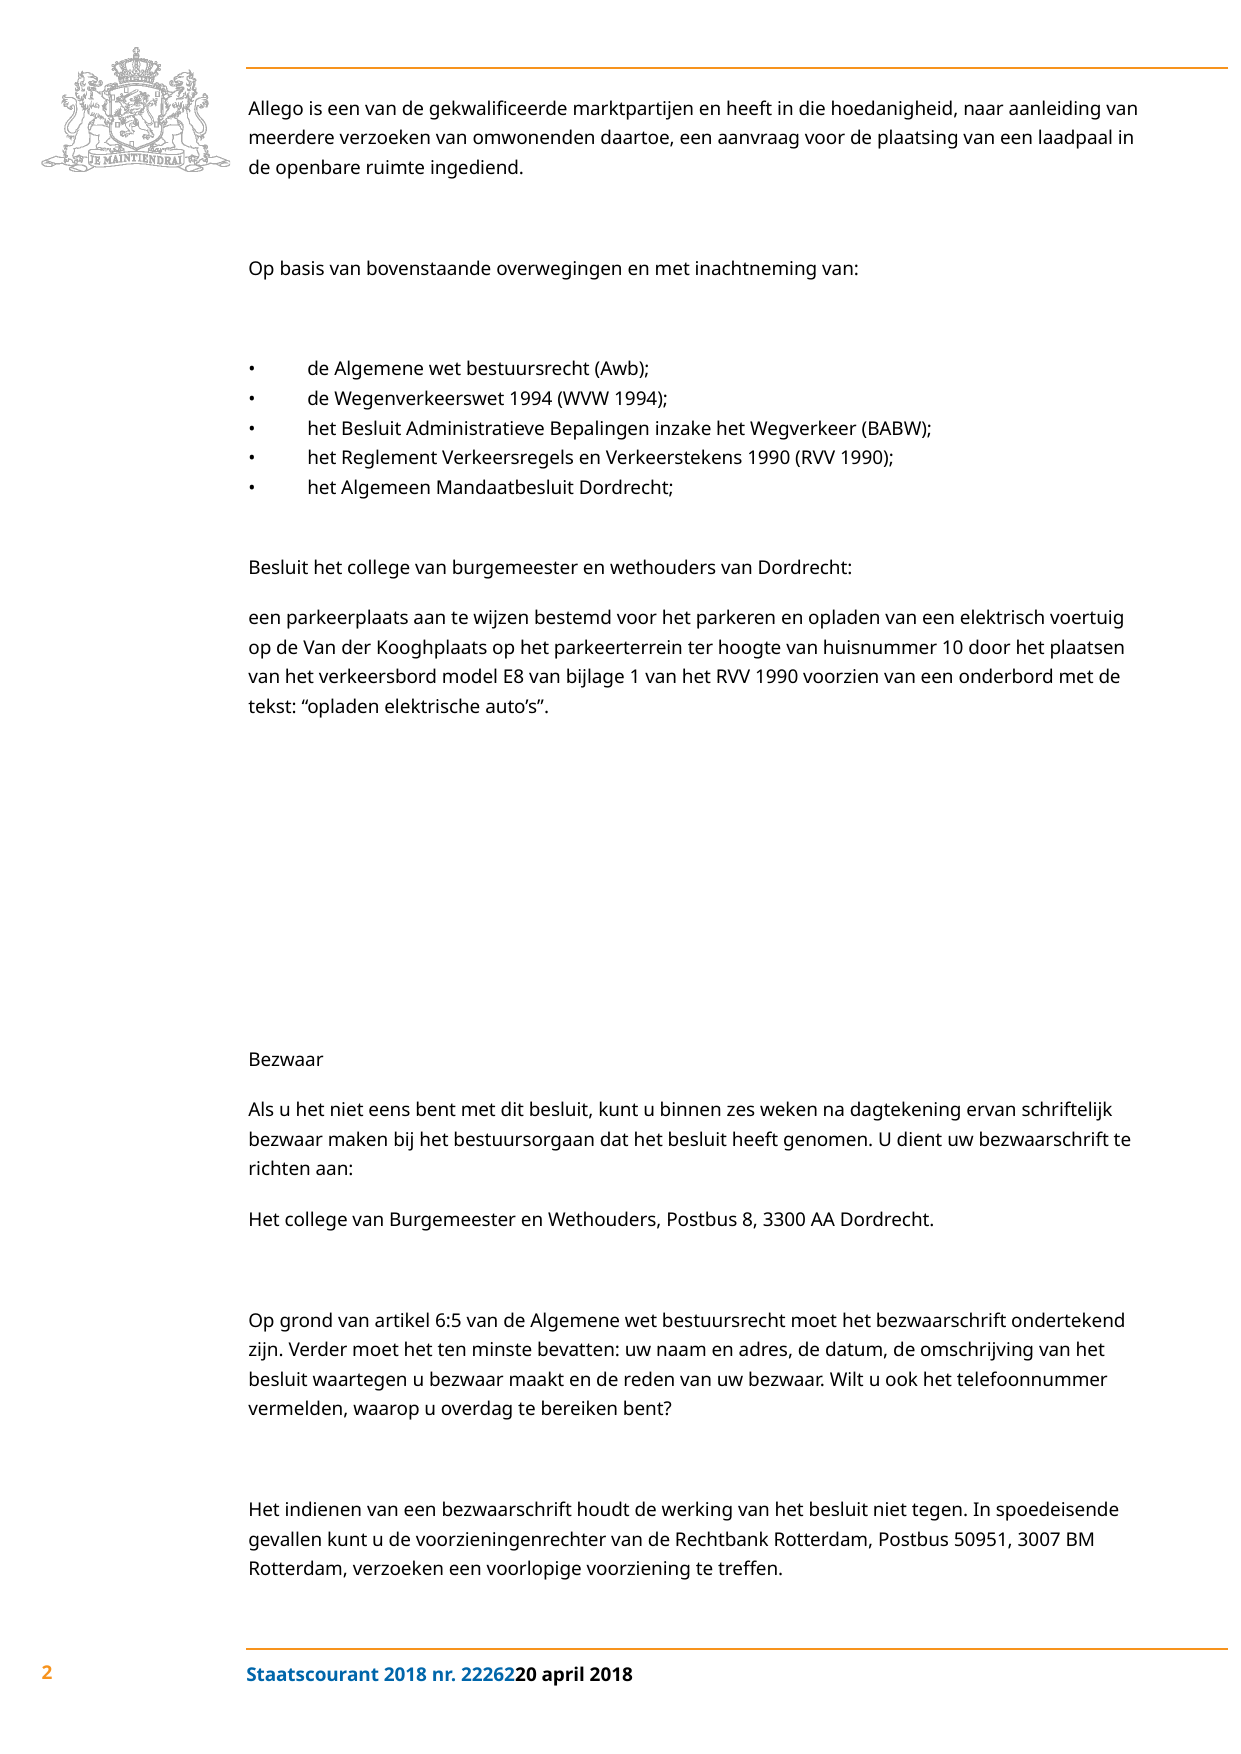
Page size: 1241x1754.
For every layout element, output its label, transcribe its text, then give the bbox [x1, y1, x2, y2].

text Op basis van bovenstaande overwegingen en met inachtneming van: [248, 255, 1152, 281]
picture [41, 47, 231, 172]
list de Algemene wet bestuursrecht (Awb); [248, 356, 1152, 381]
text Besluit het college van burgemeester en wethouders van Dordrecht: [248, 554, 1152, 580]
text Op grond van artikel 6:5 van de Algemene wet bestuursrecht moet het bezwaarschrift ondertekend zijn. Verder moet het ten minste bevatten: uw naam en adres, de datum, de omschrijving van het besluit waartegen u bezwaar maakt en de reden van uw bezwaar. Wilt u ook het telefoonnummer vermelden, waarop u overdag te bereiken bent? [248, 1307, 1152, 1421]
text Het indienen van een bezwaarschrift houdt de werking van het besluit niet tegen. In spoedeisende gevallen kunt u de voorzieningenrechter van de Rechtbank Rotterdam, Postbus 50951, 3007 BM Rotterdam, verzoeken een voorlopige voorziening te treffen. [248, 1496, 1152, 1581]
text Bezwaar [248, 1046, 1152, 1072]
text een parkeerplaats aan te wijzen bestemd voor het parkeren en opladen van een elektrisch voertuig op de Van der Kooghplaats op het parkeerterrein ter hoogte van huisnummer 10 door het plaatsen van het verkeersbord model E8 van bijlage 1 van het RVV 1990 voorzien van een onderbord met de tekst: “opladen elektrische auto’s”. [248, 604, 1152, 719]
list het Algemeen Mandaatbesluit Dordrecht; [248, 474, 1152, 500]
text Het college van Burgemeester en Wethouders, Postbus 8, 3300 AA Dordrecht. [248, 1206, 1152, 1232]
text Als u het niet eens bent met dit besluit, kunt u binnen zes weken na dagtekening ervan schriftelijk bezwaar maken bij het bestuursorgaan dat het besluit heeft genomen. U dient uw bezwaarschrift te richten aan: [248, 1096, 1152, 1181]
list het Besluit Administratieve Bepalingen inzake het Wegverkeer (BABW); [248, 415, 1152, 441]
list de Wegenverkeerswet 1994 (WVW 1994); [248, 385, 1152, 411]
text Allego is een van de gekwalificeerde marktpartijen en heeft in die hoedanigheid, naar aanleiding van meerdere verzoeken van omwonenden daartoe, een aanvraag voor de plaatsing van een laadpaal in de openbare ruimte ingediend. [248, 95, 1152, 180]
list het Reglement Verkeersregels en Verkeerstekens 1990 (RVV 1990); [248, 444, 1152, 470]
